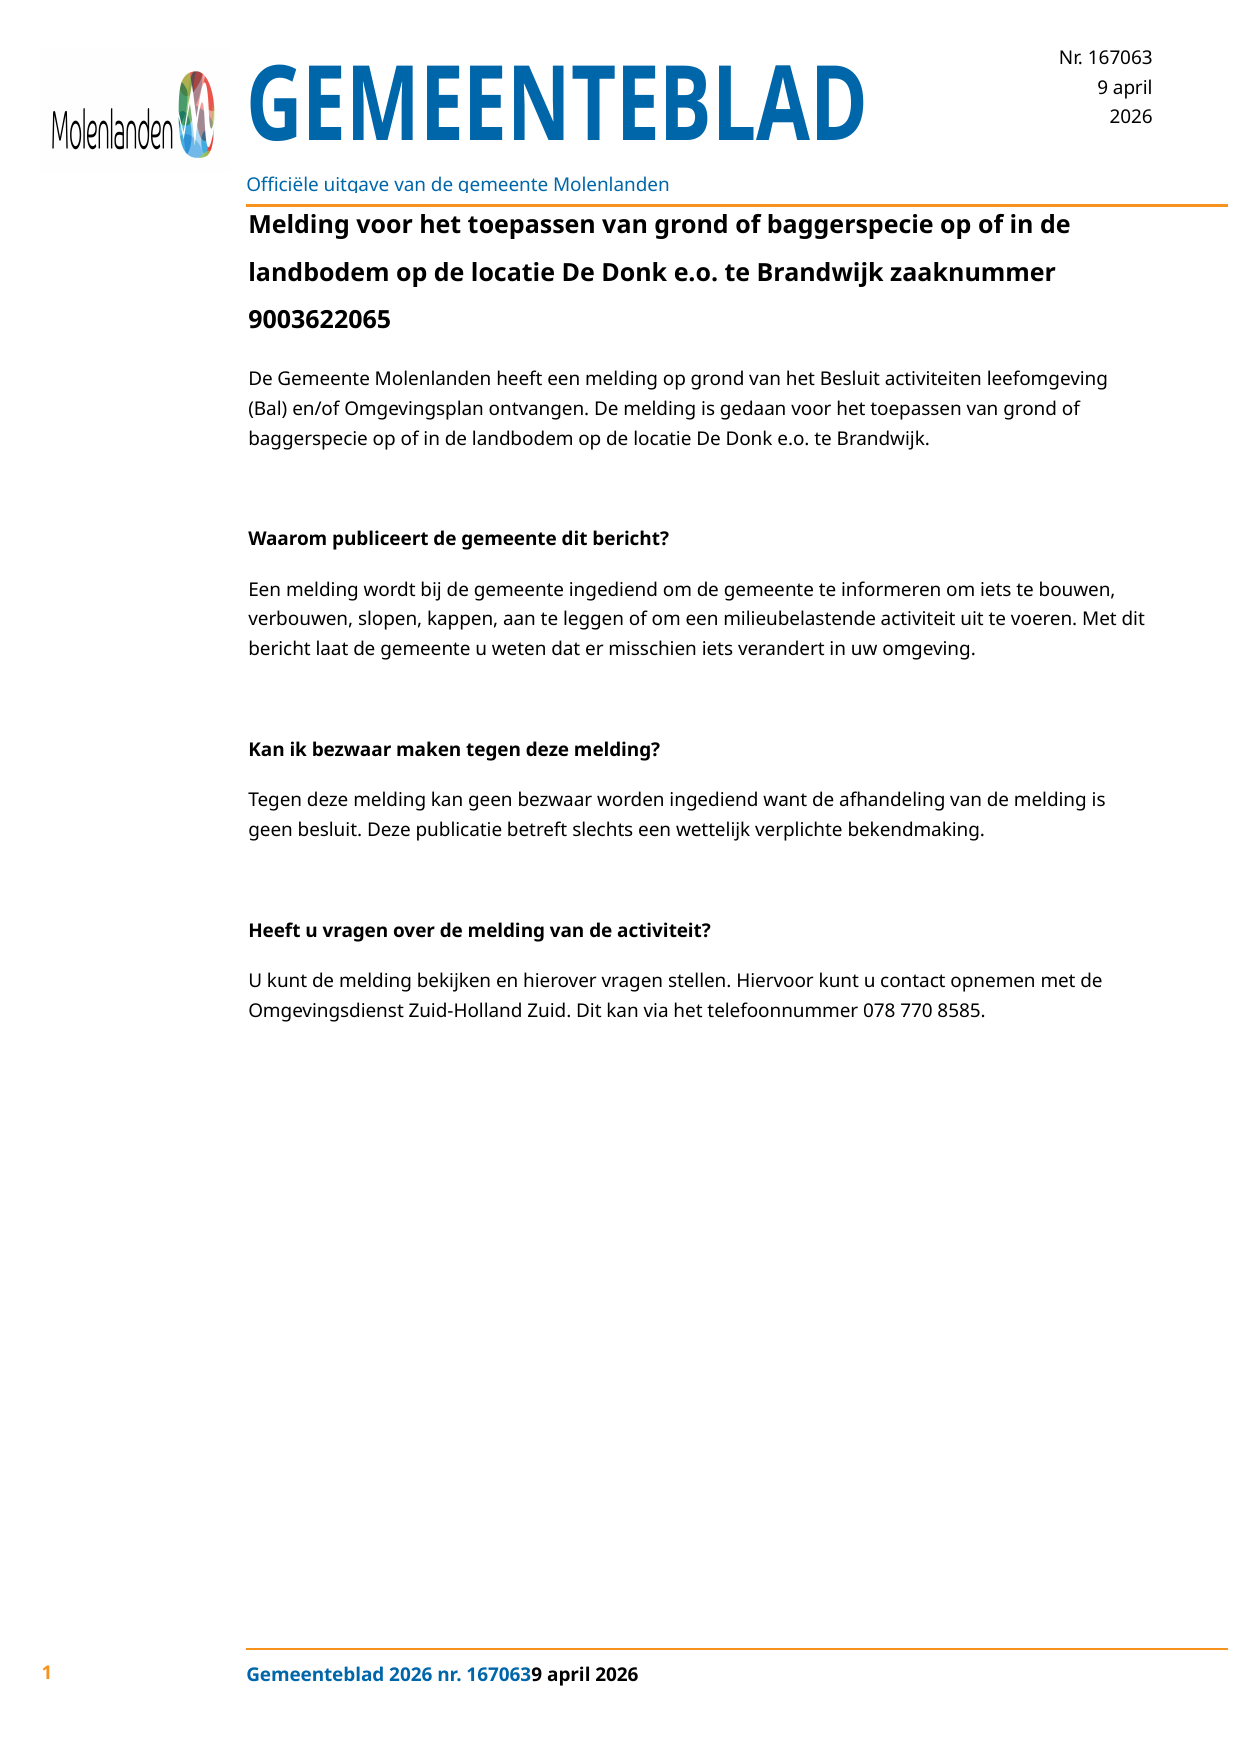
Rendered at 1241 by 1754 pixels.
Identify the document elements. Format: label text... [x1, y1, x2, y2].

text Kan ik bezwaar maken tegen deze melding? [248, 736, 1152, 762]
text Een melding wordt bij de gemeente ingediend om de gemeente te informeren om iets te bouwen, verbouwen, slopen, kappen, aan te leggen of om een milieubelastende activiteit uit te voeren. Met dit bericht laat de gemeente u weten dat er misschien iets verandert in uw omgeving. [248, 576, 1152, 661]
text Tegen deze melding kan geen bezwaar worden ingediend want de afhandeling van de melding is geen besluit. Deze publicatie betreft slechts een wettelijk verplichte bekendmaking. [248, 786, 1152, 842]
text De Gemeente Molenlanden heeft een melding op grond van het Besluit activiteiten leefomgeving (Bal) en/of Omgevingsplan ontvangen. De melding is gedaan voor het toepassen van grond of baggerspecie op of in de landbodem op de locatie De Donk e.o. te Brandwijk. [248, 366, 1152, 450]
picture [41, 47, 231, 172]
text Heeft u vragen over de melding van de activiteit? [248, 917, 1152, 942]
text Waarom publiceert de gemeente dit bericht? [248, 526, 1152, 551]
text U kunt de melding bekijken en hierover vragen stellen. Hiervoor kunt u contact opnemen met de Omgevingsdienst Zuid-Holland Zuid. Dit kan via het telefoonnummer 078 770 8585. [248, 967, 1152, 1022]
text Melding voor het toepassen van grond of baggerspecie op of in de landbodem op de locatie De Donk e.o. te Brandwijk zaaknummer 9003622065 [248, 207, 1152, 336]
